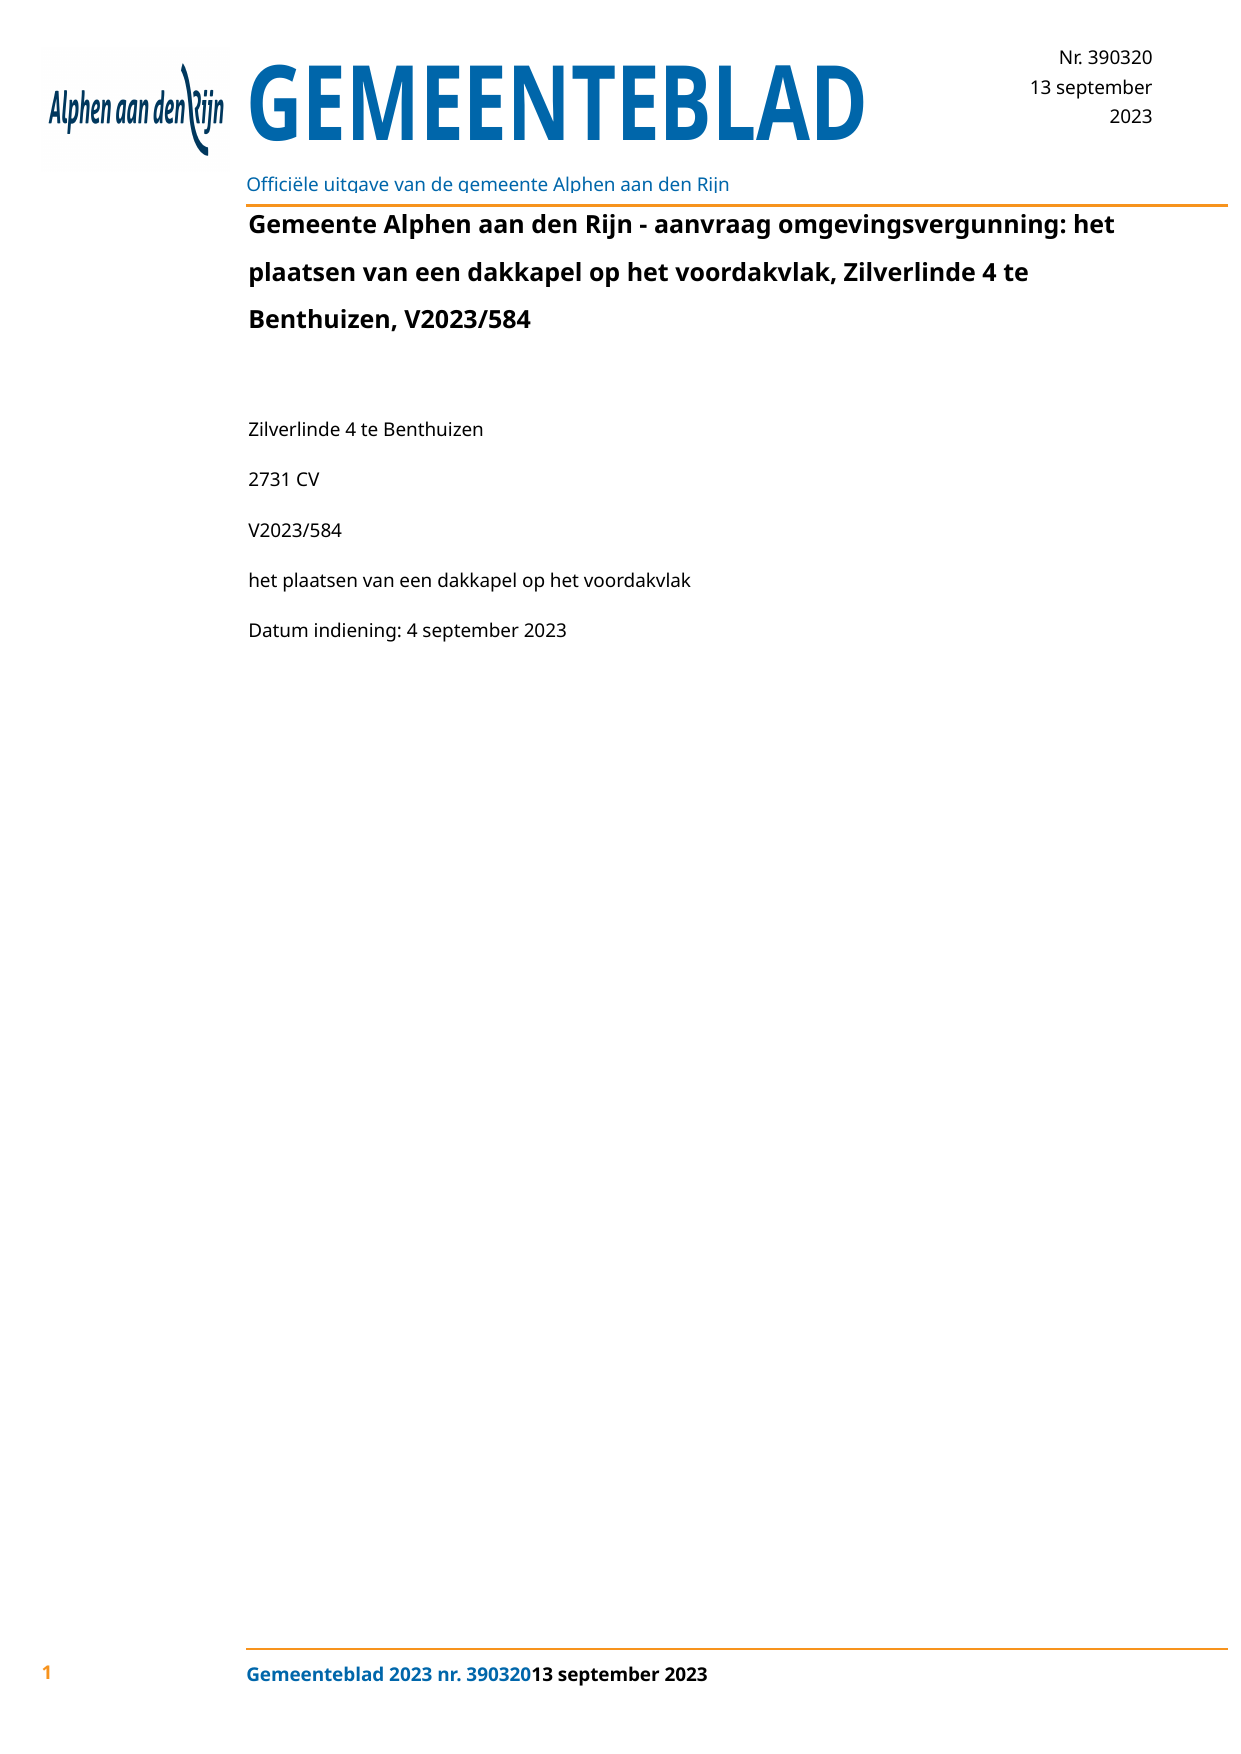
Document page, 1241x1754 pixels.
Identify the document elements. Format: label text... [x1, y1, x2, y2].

text Datum indiening: 4 september 2023 [248, 618, 1152, 643]
text 2731 CV [248, 466, 1152, 492]
text het plaatsen van een dakkapel op het voordakvlak [248, 567, 1152, 593]
text Gemeente Alphen aan den Rijn - aanvraag omgevingsvergunning: het plaatsen van een dakkapel op het voordakvlak, Zilverlinde 4 te Benthuizen, V2023/584 [248, 207, 1152, 336]
text Zilverlinde 4 te Benthuizen [248, 416, 1152, 442]
text V2023/584 [248, 517, 1152, 542]
picture [41, 47, 231, 172]
